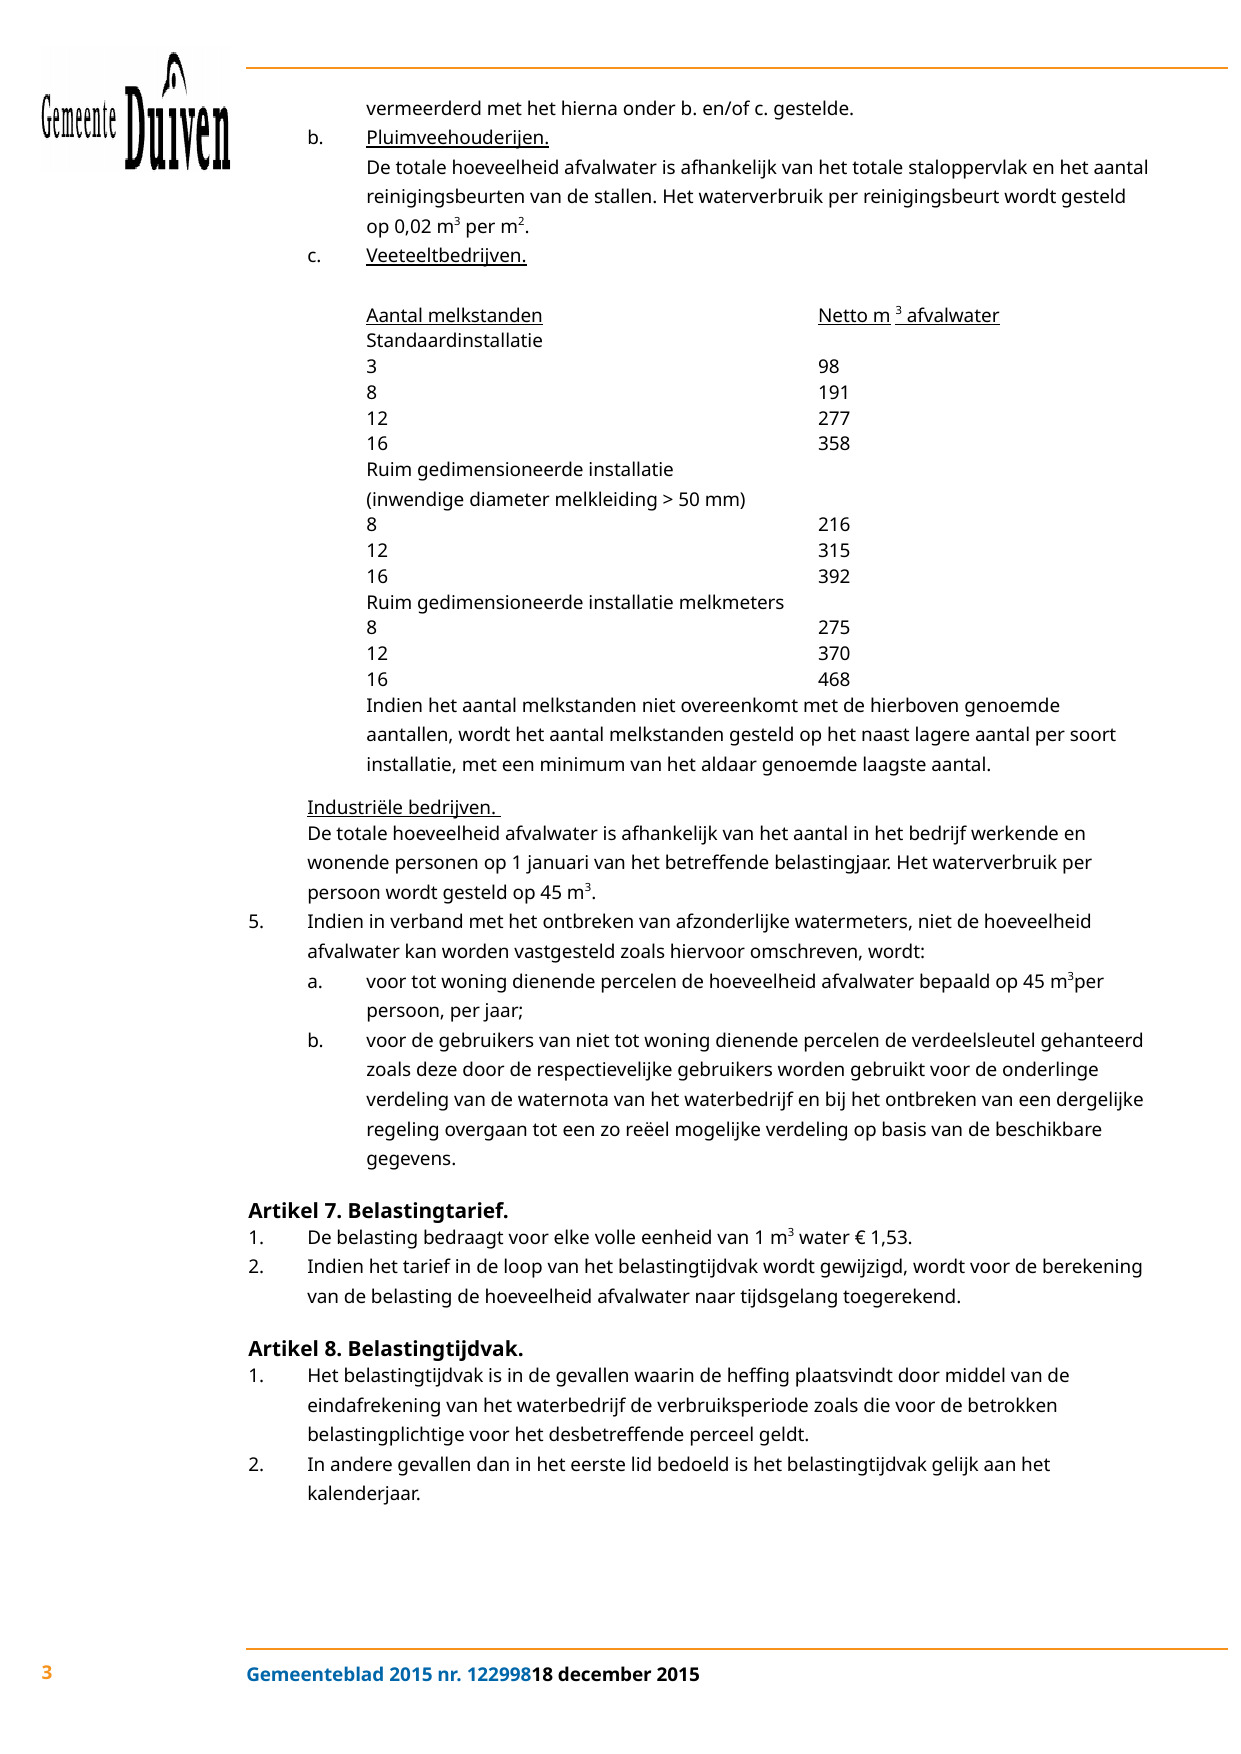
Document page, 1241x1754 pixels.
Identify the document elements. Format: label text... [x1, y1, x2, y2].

table_cell Standaardinstallatie [366, 328, 1240, 353]
list De totale hoeveelheid afvalwater is afhankelijk van het totale staloppervlak en het aantal reinigingsbeurten van de stallen. Het waterverbruik per reinigingsbeurt wordt gesteld op 0,02 m3 per m2. [307, 154, 1152, 239]
table_cell 16 [366, 563, 818, 589]
list Pluimveehouderijen. [307, 124, 1152, 150]
list Indien het tarief in de loop van het belastingtijdvak wordt gewijzigd, wordt voor de berekening van de belasting de hoeveelheid afvalwater naar tijdsgelang toegerekend. [248, 1254, 1152, 1309]
list - vermeerderd met het hierna onder b. en/of c. gestelde. [307, 95, 1152, 121]
table_cell 216 [818, 512, 1240, 537]
table_cell 392 [818, 563, 1240, 589]
table_cell 12 [366, 405, 818, 431]
list Indien in verband met het ontbreken van afzonderlijke watermeters, niet de hoeveelheid afvalwater kan worden vastgesteld zoals hiervoor omschreven, wordt: [248, 909, 1152, 964]
table_cell 468 [818, 666, 1240, 692]
list Het belastingtijdvak is in de gevallen waarin de heffing plaatsvindt door middel van de eindafrekening van het waterbedrijf de verbruiksperiode zoals die voor de betrokken belastingplichtige voor het desbetreffende perceel geldt. [248, 1362, 1152, 1447]
list In andere gevallen dan in het eerste lid bedoeld is het belastingtijdvak gelijk aan het kalenderjaar. [248, 1451, 1152, 1506]
table_header Aantal melkstanden [366, 302, 818, 328]
list voor de gebruikers van niet tot woning dienende percelen de verdeelsleutel gehanteerd zoals deze door de respectievelijke gebruikers worden gebruikt voor de onderlinge verdeling van de waternota van het waterbedrijf en bij het ontbreken van een dergelijke regeling overgaan tot een zo reëel mogelijke verdeling op basis van de beschikbare gegevens. [307, 1027, 1152, 1171]
table_cell 8 [366, 615, 818, 640]
table_cell 358 [818, 431, 1240, 456]
list De totale hoeveelheid afvalwater is afhankelijk van het aantal in het bedrijf werkende en wonende personen op 1 januari van het betreffende belastingjaar. Het waterverbruik per persoon wordt gesteld op 45 m3. [248, 820, 1152, 905]
table_cell 12 [366, 640, 818, 666]
table_cell 315 [818, 538, 1240, 563]
table_cell Ruim gedimensioneerde installatie melkmeters [366, 589, 1240, 614]
text Artikel 8. Belastingtijdvak. [248, 1334, 1152, 1362]
text Artikel 7. Belastingtarief. [248, 1196, 1152, 1224]
table_cell 275 [818, 615, 1240, 640]
table_cell Ruim gedimensioneerde installatie (inwendige diameter melkleiding > 50 mm) [366, 456, 1240, 512]
table_cell 98 [818, 354, 1240, 379]
list Indien het aantal melkstanden niet overeenkomt met de hierboven genoemde aantallen, wordt het aantal melkstanden gesteld op het naast lagere aantal per soort installatie, met een minimum van het aldaar genoemde laagste aantal. [307, 692, 1152, 777]
table_cell 3 [366, 354, 818, 379]
table_cell 8 [366, 512, 818, 537]
picture [41, 47, 231, 172]
table_cell 370 [818, 640, 1240, 666]
table_cell 16 [366, 666, 818, 692]
table_header Netto m 3 afvalwater [818, 302, 1240, 328]
table_cell 191 [818, 379, 1240, 405]
list Veeteeltbedrijven. [307, 243, 1152, 268]
table_cell 16 [366, 431, 818, 456]
list voor tot woning dienende percelen de hoeveelheid afvalwater bepaald op 45 m3per persoon, per jaar; [307, 968, 1152, 1023]
table_cell 277 [818, 405, 1240, 431]
list De belasting bedraagt voor elke volle eenheid van 1 m3 water € 1,53. [248, 1224, 1152, 1250]
table_cell 12 [366, 538, 818, 563]
table_cell 8 [366, 379, 818, 405]
list Industriële bedrijven. [248, 794, 1152, 820]
